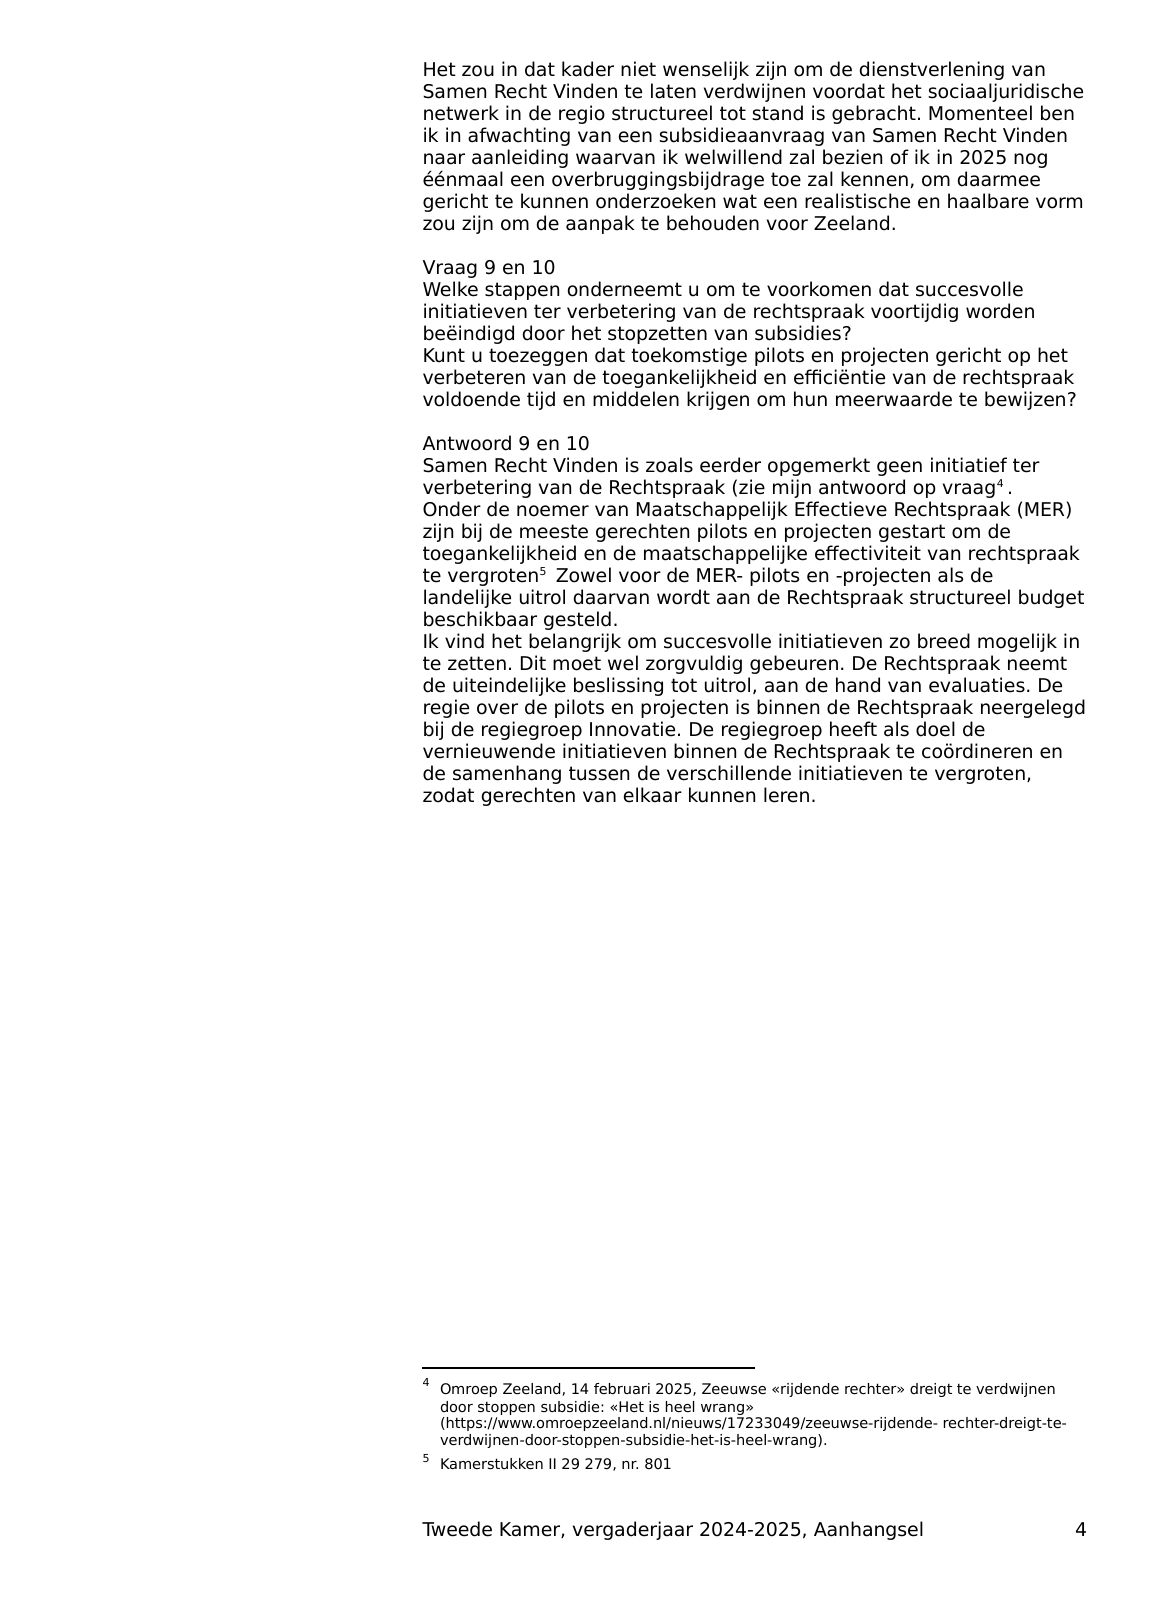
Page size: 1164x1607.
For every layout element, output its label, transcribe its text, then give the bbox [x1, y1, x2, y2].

text Antwoord 9 en 10 [422, 433, 1087, 455]
text Kunt u toezeggen dat toekomstige pilots en projecten gericht op het verbeteren van de toegankelijkheid en efficiëntie van de rechtspraak voldoende tijd en middelen krijgen om hun meerwaarde te bewijzen? [422, 345, 1087, 411]
text Het zou in dat kader niet wenselijk zijn om de dienstverlening van Samen Recht Vinden te laten verdwijnen voordat het sociaaljuridische netwerk in de regio structureel tot stand is gebracht. Momenteel ben ik in afwachting van een subsidieaanvraag van Samen Recht Vinden naar aanleiding waarvan ik welwillend zal bezien of ik in 2025 nog éénmaal een overbruggingsbijdrage toe zal kennen, om daarmee gericht te kunnen onderzoeken wat een realistische en haalbare vorm zou zijn om de aanpak te behouden voor Zeeland. [422, 59, 1087, 235]
text Welke stappen onderneemt u om te voorkomen dat succesvolle initiatieven ter verbetering van de rechtspraak voortijdig worden beëindigd door het stopzetten van subsidies? [422, 279, 1087, 345]
text Vraag 9 en 10 [422, 257, 1087, 279]
text Kamerstukken II 29 279, nr. 801 [422, 1452, 1087, 1474]
text Ik vind het belangrijk om succesvolle initiatieven zo breed mogelijk in te zetten. Dit moet wel zorgvuldig gebeuren. De Rechtspraak neemt de uiteindelijke beslissing tot uitrol, aan de hand van evaluaties. De regie over de pilots en projecten is binnen de Rechtspraak neergelegd bij de regiegroep Innovatie. De regiegroep heeft als doel de vernieuwende initiatieven binnen de Rechtspraak te coördineren en de samenhang tussen de verschillende initiatieven te vergroten, zodat gerechten van elkaar kunnen leren. [422, 631, 1087, 807]
text Onder de noemer van Maatschappelijk Effectieve Rechtspraak (MER) zijn bij de meeste gerechten pilots en projecten gestart om de toegankelijkheid en de maatschappelijke effectiviteit van rechtspraak te vergroten Zowel voor de MER- pilots en -projecten als de landelijke uitrol daarvan wordt aan de Rechtspraak structureel budget beschikbaar gesteld. [422, 499, 1087, 631]
text Samen Recht Vinden is zoals eerder opgemerkt geen initiatief ter verbetering van de Rechtspraak (zie mijn antwoord op vraag. [422, 455, 1087, 499]
text Omroep Zeeland, 14 februari 2025, Zeeuwse «rijdende rechter» dreigt te verdwijnen door stoppen subsidie: «Het is heel wrang» (https://www.omroepzeeland.nl/nieuws/17233049/zeeuwse-rijdende- rechter-dreigt-te-verdwijnen-door-stoppen-subsidie-het-is-heel-wrang). [422, 1377, 1087, 1449]
